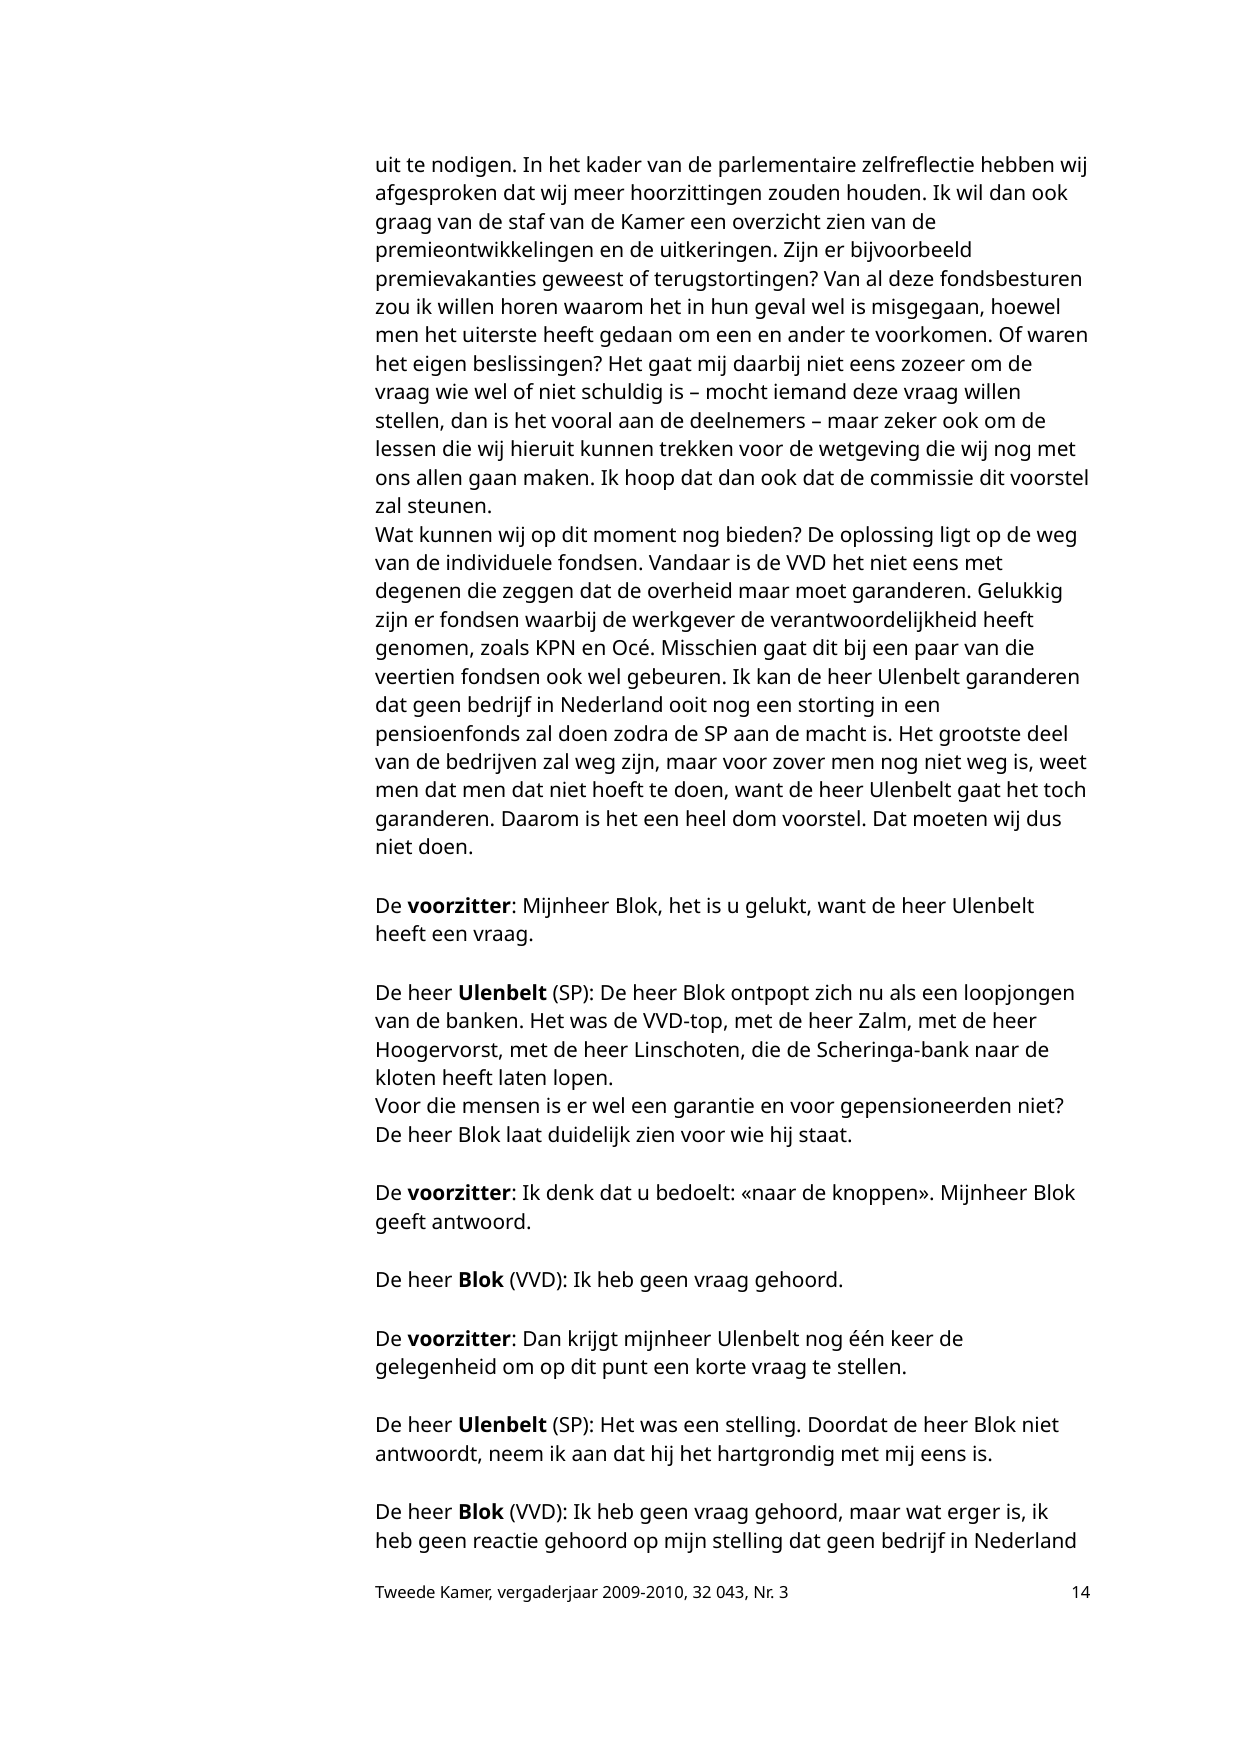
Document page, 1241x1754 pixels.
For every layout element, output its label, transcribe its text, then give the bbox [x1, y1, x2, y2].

text De voorzitter: Mijnheer Blok, het is u gelukt, want de heer Ulenbelt heeft een vraag. [375, 891, 1090, 948]
text Voor die mensen is er wel een garantie en voor gepensioneerden niet? De heer Blok laat duidelijk zien voor wie hij staat. [375, 1092, 1090, 1148]
text De heer Ulenbelt (SP): Het was een stelling. Doordat de heer Blok niet antwoordt, neem ik aan dat hij het hartgrondig met mij eens is. [375, 1411, 1090, 1467]
text uit te nodigen. In het kader van de parlementaire zelfreflectie hebben wij afgesproken dat wij meer hoorzittingen zouden houden. Ik wil dan ook graag van de staf van de Kamer een overzicht zien van de premieontwikkelingen en de uitkeringen. Zijn er bijvoorbeeld premievakanties geweest of terugstortingen? Van al deze fondsbesturen zou ik willen horen waarom het in hun geval wel is misgegaan, hoewel men het uiterste heeft gedaan om een en ander te voorkomen. Of waren het eigen beslissingen? Het gaat mij daarbij niet eens zozeer om de vraag wie wel of niet schuldig is – mocht iemand deze vraag willen stellen, dan is het vooral aan de deelnemers – maar zeker ook om de lessen die wij hieruit kunnen trekken voor de wetgeving die wij nog met ons allen gaan maken. Ik hoop dat dan ook dat de commissie dit voorstel zal steunen. [375, 150, 1090, 520]
text De voorzitter: Ik denk dat u bedoelt: «naar de knoppen». Mijnheer Blok geeft antwoord. [375, 1178, 1090, 1235]
text De heer Ulenbelt (SP): De heer Blok ontpopt zich nu als een loopjongen van de banken. Het was de VVD-top, met de heer Zalm, met de heer Hoogervorst, met de heer Linschoten, die de Scheringa-bank naar de kloten heeft laten lopen. [375, 978, 1090, 1092]
text De heer Blok (VVD): Ik heb geen vraag gehoord. [375, 1265, 1090, 1294]
text Wat kunnen wij op dit moment nog bieden? De oplossing ligt op de weg van de individuele fondsen. Vandaar is de VVD het niet eens met degenen die zeggen dat de overheid maar moet garanderen. Gelukkig zijn er fondsen waarbij de werkgever de verantwoordelijkheid heeft genomen, zoals KPN en Océ. Misschien gaat dit bij een paar van die veertien fondsen ook wel gebeuren. Ik kan de heer Ulenbelt garanderen dat geen bedrijf in Nederland ooit nog een storting in een pensioenfonds zal doen zodra de SP aan de macht is. Het grootste deel van de bedrijven zal weg zijn, maar voor zover men nog niet weg is, weet men dat men dat niet hoeft te doen, want de heer Ulenbelt gaat het toch garanderen. Daarom is het een heel dom voorstel. Dat moeten wij dus niet doen. [375, 520, 1090, 861]
text De voorzitter: Dan krijgt mijnheer Ulenbelt nog één keer de gelegenheid om op dit punt een korte vraag te stellen. [375, 1324, 1090, 1381]
text De heer Blok (VVD): Ik heb geen vraag gehoord, maar wat erger is, ik heb geen reactie gehoord op mijn stelling dat geen bedrijf in Nederland [375, 1497, 1090, 1554]
